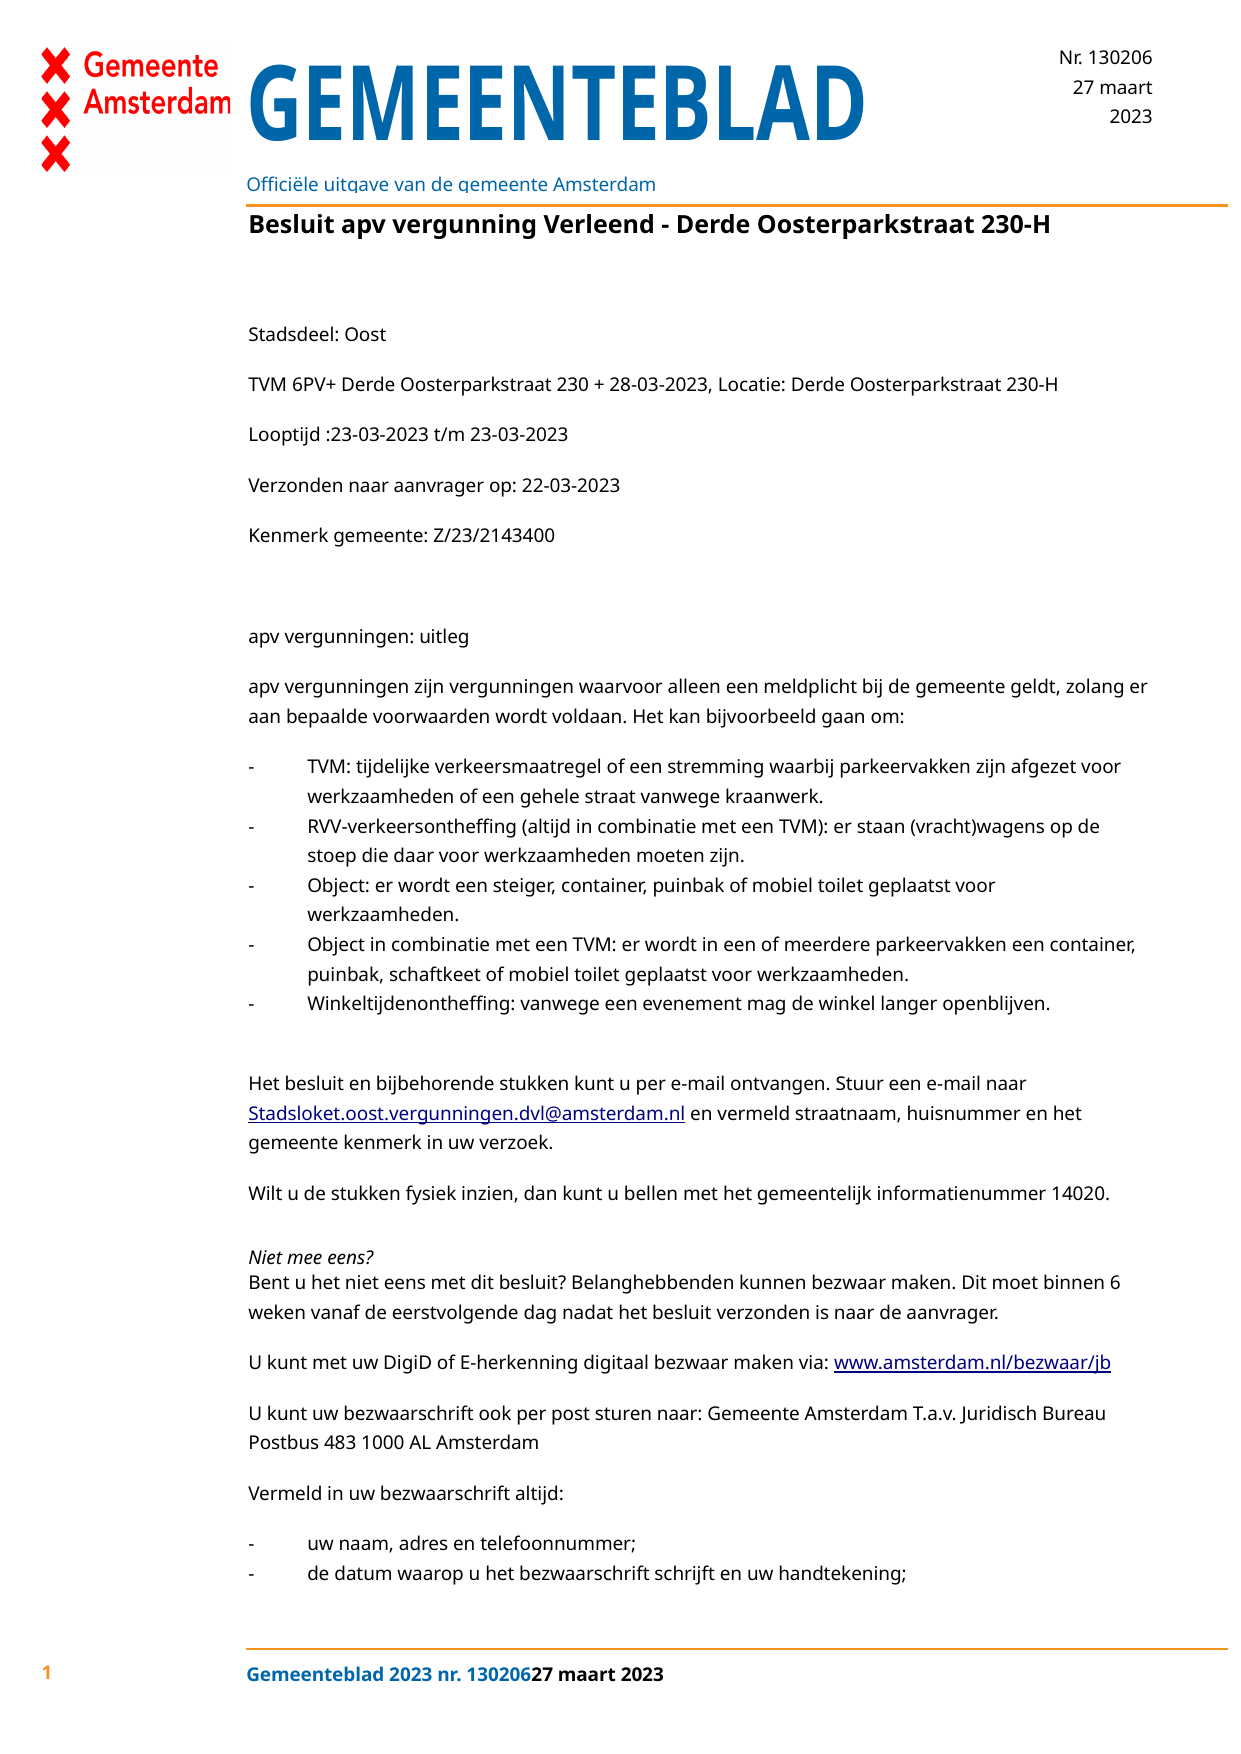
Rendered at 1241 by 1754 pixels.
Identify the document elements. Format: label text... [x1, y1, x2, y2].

text Vermeld in uw bezwaarschrift altijd: [248, 1480, 1152, 1506]
text apv vergunningen: uitleg [248, 623, 1152, 649]
list de datum waarop u het bezwaarschrift schrijft en uw handtekening; [248, 1560, 1152, 1586]
text Besluit apv vergunning Verleend - Derde Oosterparkstraat 230-H [248, 207, 1152, 241]
text Het besluit en bijbehorende stukken kunt u per e-mail ontvangen. Stuur een e-mail naar Stadsloket.oost.vergunningen.dvl@amsterdam.nl en vermeld straatnaam, huisnummer en het gemeente kenmerk in uw verzoek. [248, 1070, 1152, 1155]
list TVM: tijdelijke verkeersmaatregel of een stremming waarbij parkeervakken zijn afgezet voor werkzaamheden of een gehele straat vanwege kraanwerk. [248, 754, 1152, 809]
text Niet mee eens? [248, 1244, 1152, 1269]
text apv vergunningen zijn vergunningen waarvoor alleen een meldplicht bij de gemeente geldt, zolang er aan bepaalde voorwaarden wordt voldaan. Het kan bijvoorbeeld gaan om: [248, 674, 1152, 729]
text Kenmerk gemeente: Z/23/2143400 [248, 522, 1152, 548]
list RVV-verkeersontheffing (altijd in combinatie met een TVM): er staan (vracht)wagens op de stoep die daar voor werkzaamheden moeten zijn. [248, 813, 1152, 868]
text Bent u het niet eens met dit besluit? Belanghebbenden kunnen bezwaar maken. Dit moet binnen 6 weken vanaf de eerstvolgende dag nadat het besluit verzonden is naar de aanvrager. [248, 1269, 1152, 1325]
text U kunt uw bezwaarschrift ook per post sturen naar: Gemeente Amsterdam T.a.v. Juridisch Bureau Postbus 483 1000 AL Amsterdam [248, 1400, 1152, 1455]
picture [41, 47, 231, 172]
text Stadsdeel: Oost [248, 321, 1152, 346]
text Looptijd :23-03-2023 t/m 23-03-2023 [248, 422, 1152, 447]
list Winkeltijdenontheffing: vanwege een evenement mag de winkel langer openblijven. [248, 990, 1152, 1016]
list Object: er wordt een steiger, container, puinbak of mobiel toilet geplaatst voor werkzaamheden. [248, 872, 1152, 927]
text TVM 6PV+ Derde Oosterparkstraat 230 + 28-03-2023, Locatie: Derde Oosterparkstraat 230-H [248, 371, 1152, 397]
list Object in combinatie met een TVM: er wordt in een of meerdere parkeervakken een container, puinbak, schaftkeet of mobiel toilet geplaatst voor werkzaamheden. [248, 931, 1152, 986]
list uw naam, adres en telefoonnummer; [248, 1530, 1152, 1556]
text Verzonden naar aanvrager op: 22-03-2023 [248, 472, 1152, 498]
text U kunt met uw DigiD of E-herkenning digitaal bezwaar maken via: www.amsterdam.nl/bezwaar/jb [248, 1349, 1152, 1375]
text Wilt u de stukken fysiek inzien, dan kunt u bellen met het gemeentelijk informatienummer 14020. [248, 1180, 1152, 1206]
